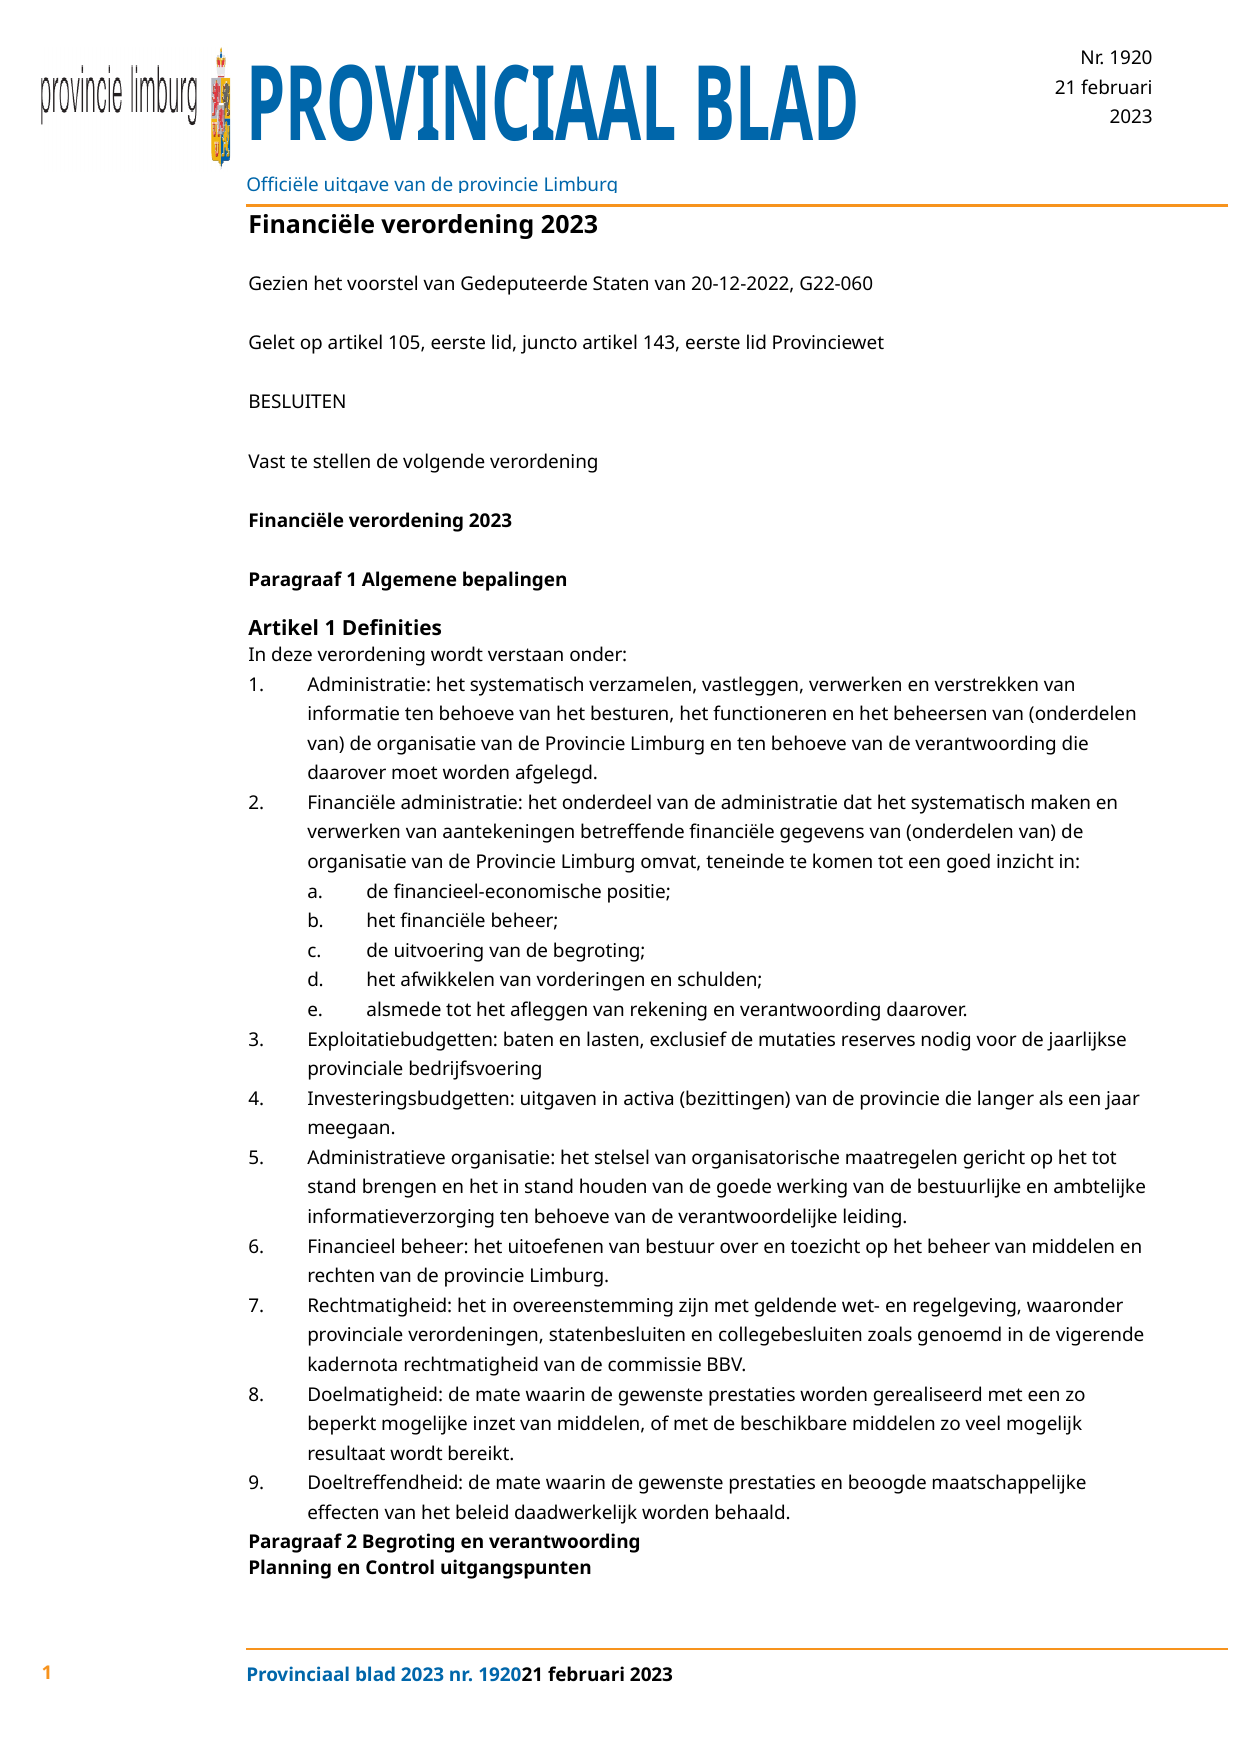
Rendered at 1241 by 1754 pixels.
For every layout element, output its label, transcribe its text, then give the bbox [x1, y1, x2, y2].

text Artikel 1 Definities [248, 613, 1152, 641]
text Gezien het voorstel van Gedeputeerde Staten van 20-12-2022, G22-060 [248, 270, 1152, 296]
picture [41, 47, 231, 172]
text Financiële verordening 2023 [248, 507, 1152, 533]
text In deze verordening wordt verstaan onder: [248, 641, 1152, 667]
text Gelet op artikel 105, eerste lid, juncto artikel 143, eerste lid Provinciewet [248, 329, 1152, 355]
list Doelmatigheid: de mate waarin de gewenste prestaties worden gerealiseerd met een zo beperkt mogelijke inzet van middelen, of met de beschikbare middelen zo veel mogelijk resultaat wordt bereikt. [248, 1381, 1152, 1466]
text Paragraaf 1 Algemene bepalingen [248, 566, 1152, 592]
list Financieel beheer: het uitoefenen van bestuur over en toezicht op het beheer van middelen en rechten van de provincie Limburg. [248, 1233, 1152, 1288]
text Planning en Control uitgangspunten [248, 1554, 1152, 1580]
list Administratie: het systematisch verzamelen, vastleggen, verwerken en verstrekken van informatie ten behoeve van het besturen, het functioneren en het beheersen van (onderdelen van) de organisatie van de Provincie Limburg en ten behoeve van de verantwoording die daarover moet worden afgelegd. [248, 671, 1152, 785]
list de financieel-economische positie; [307, 878, 1152, 903]
text Financiële verordening 2023 [248, 207, 1152, 241]
text BESLUITEN [248, 389, 1152, 414]
list Exploitatiebudgetten: baten en lasten, exclusief de mutaties reserves nodig voor de jaarlijkse provinciale bedrijfsvoering [248, 1026, 1152, 1081]
list het financiële beheer; [307, 907, 1152, 933]
list alsmede tot het afleggen van rekening en verantwoording daarover. [307, 996, 1152, 1022]
list Rechtmatigheid: het in overeenstemming zijn met geldende wet- en regelgeving, waaronder provinciale verordeningen, statenbesluiten en collegebesluiten zoals genoemd in de vigerende kadernota rechtmatigheid van de commissie BBV. [248, 1292, 1152, 1377]
list de uitvoering van de begroting; [307, 937, 1152, 963]
list Investeringsbudgetten: uitgaven in activa (bezittingen) van de provincie die langer als een jaar meegaan. [248, 1085, 1152, 1140]
text Vast te stellen de volgende verordening [248, 448, 1152, 473]
list Administratieve organisatie: het stelsel van organisatorische maatregelen gericht op het tot stand brengen en het in stand houden van de goede werking van de bestuurlijke en ambtelijke informatieverzorging ten behoeve van de verantwoordelijke leiding. [248, 1144, 1152, 1229]
list Doeltreffendheid: de mate waarin de gewenste prestaties en beoogde maatschappelijke effecten van het beleid daadwerkelijk worden behaald. [248, 1469, 1152, 1525]
list Financiële administratie: het onderdeel van de administratie dat het systematisch maken en verwerken van aantekeningen betreffende financiële gegevens van (onderdelen van) de organisatie van de Provincie Limburg omvat, teneinde te komen tot een goed inzicht in: [248, 789, 1152, 874]
list het afwikkelen van vorderingen en schulden; [307, 967, 1152, 992]
text Paragraaf 2 Begroting en verantwoording [248, 1529, 1152, 1554]
